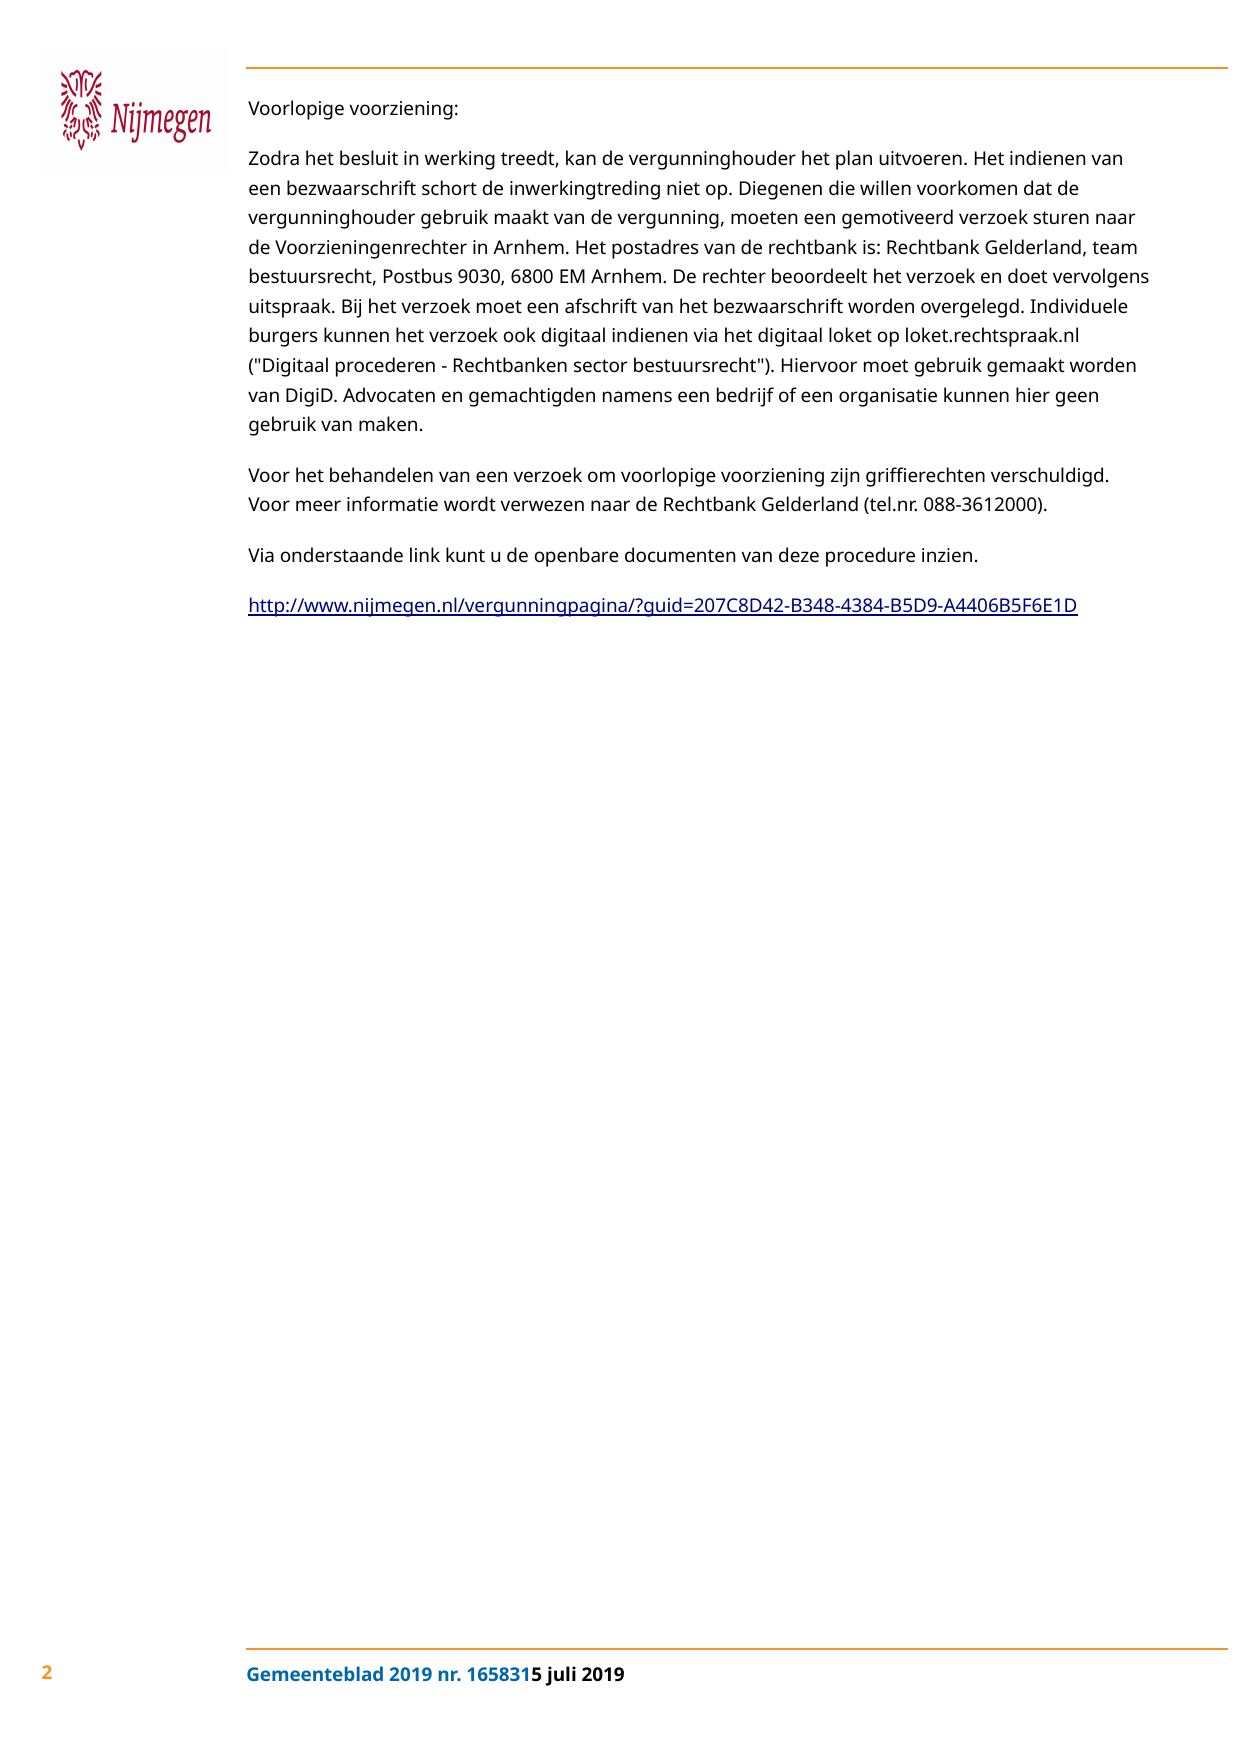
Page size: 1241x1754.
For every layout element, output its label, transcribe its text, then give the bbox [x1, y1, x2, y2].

text http://www.nijmegen.nl/vergunningpagina/?guid=207C8D42-B348-4384-B5D9-A4406B5F6E1D [248, 592, 1152, 618]
text Voor het behandelen van een verzoek om voorlopige voorziening zijn griffierechten verschuldigd. Voor meer informatie wordt verwezen naar de Rechtbank Gelderland (tel.nr. 088-3612000). [248, 462, 1152, 517]
picture [41, 47, 231, 172]
text Zodra het besluit in werking treedt, kan de vergunninghouder het plan uitvoeren. Het indienen van een bezwaarschrift schort de inwerkingtreding niet op. Diegenen die willen voorkomen dat de vergunninghouder gebruik maakt van de vergunning, moeten een gemotiveerd verzoek sturen naar de Voorzieningenrechter in Arnhem. Het postadres van de rechtbank is: Rechtbank Gelderland, team bestuursrecht, Postbus 9030, 6800 EM Arnhem. De rechter beoordeelt het verzoek en doet vervolgens uitspraak. Bij het verzoek moet een afschrift van het bezwaarschrift worden overgelegd. Individuele burgers kunnen het verzoek ook digitaal indienen via het digitaal loket op loket.rechtspraak.nl ("Digitaal procederen - Rechtbanken sector bestuursrecht"). Hiervoor moet gebruik gemaakt worden van DigiD. Advocaten en gemachtigden namens een bedrijf of een organisatie kunnen hier geen gebruik van maken. [248, 145, 1152, 437]
text Voorlopige voorziening: [248, 95, 1152, 121]
text Via onderstaande link kunt u de openbare documenten van deze procedure inzien. [248, 542, 1152, 568]
